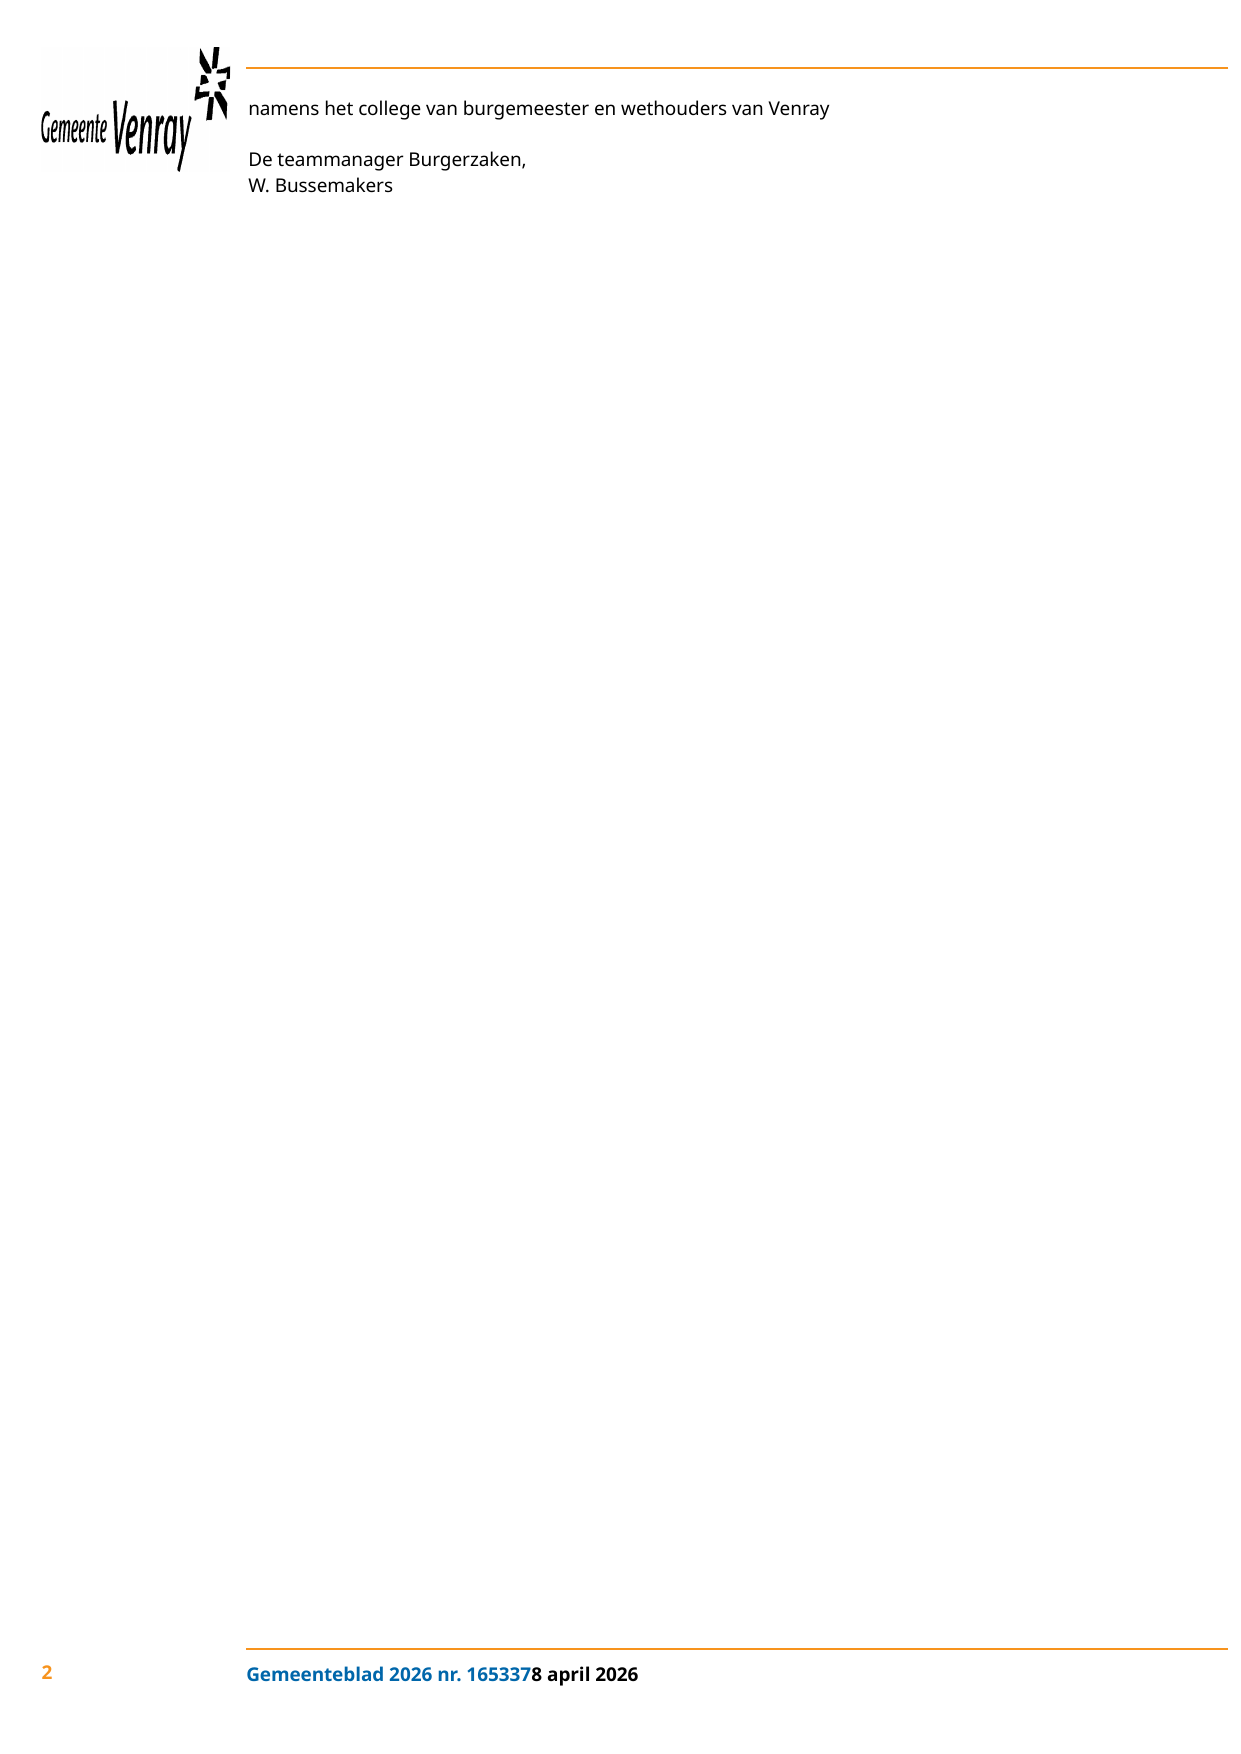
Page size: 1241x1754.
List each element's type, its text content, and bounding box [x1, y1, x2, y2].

picture [41, 47, 231, 172]
text W. Bussemakers [248, 172, 1152, 198]
text namens het college van burgemeester en wethouders van Venray [248, 95, 1152, 121]
text De teammanager Burgerzaken, [248, 146, 1152, 172]
